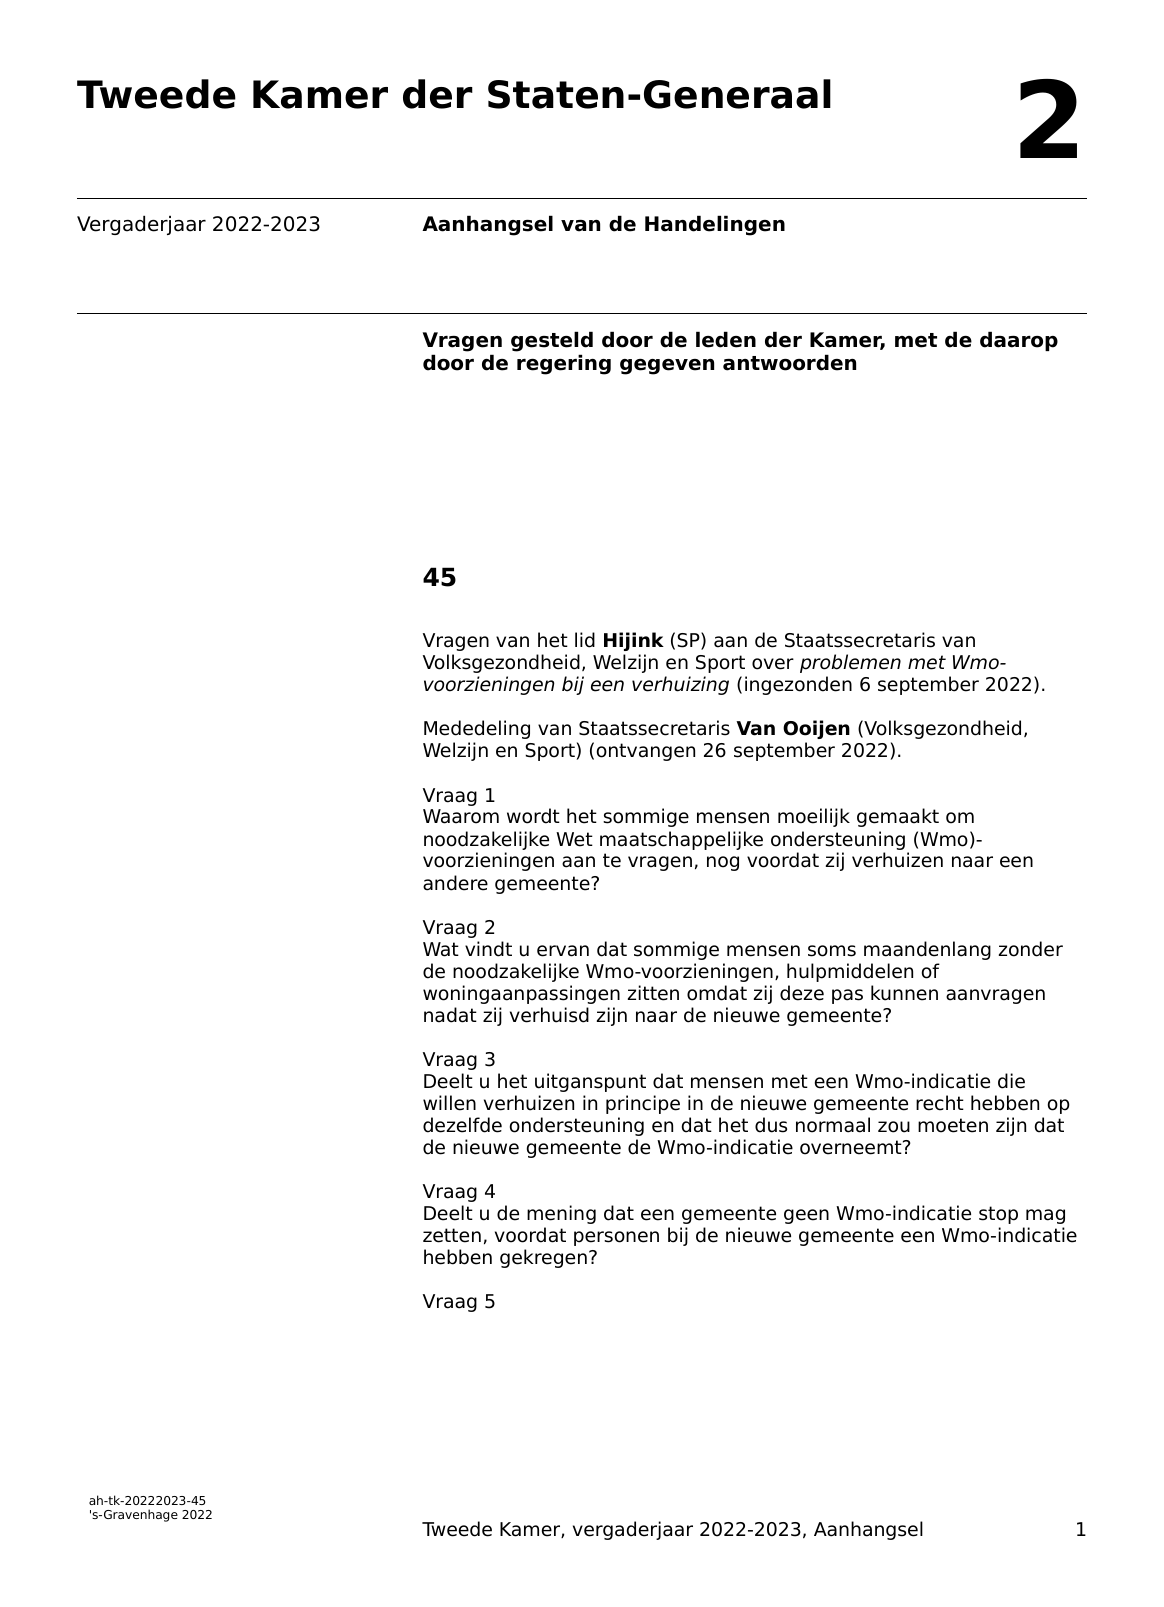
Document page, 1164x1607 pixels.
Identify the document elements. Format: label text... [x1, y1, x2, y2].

text Vraag 4 [422, 1181, 1087, 1203]
table_cell Aanhangsel van de Handelingen [422, 199, 1087, 313]
text ah-tk-20222023-45 [88, 1494, 323, 1508]
text Vragen van het lid Hijink (SP) aan de Staatssecretaris van Volksgezondheid, Welzijn en Sport over problemen met Wmo-voorzieningen bij een verhuizing (ingezonden 6 september 2022). [422, 630, 1087, 696]
text Wat vindt u ervan dat sommige mensen soms maandenlang zonder de noodzakelijke Wmo-voorzieningen, hulpmiddelen of woningaanpassingen zitten omdat zij deze pas kunnen aanvragen nadat zij verhuisd zijn naar de nieuwe gemeente? [422, 938, 1087, 1026]
text Vraag 1 [422, 784, 1087, 806]
text 's-Gravenhage 2022 [88, 1508, 323, 1522]
table_header Tweede Kamer der Staten-Generaal [77, 59, 886, 198]
text Deelt u het uitganspunt dat mensen met een Wmo-indicatie die willen verhuizen in principe in de nieuwe gemeente recht hebben op dezelfde ondersteuning en dat het dus normaal zou moeten zijn dat de nieuwe gemeente de Wmo-indicatie overneemt? [422, 1071, 1087, 1158]
table_header 2 [886, 59, 1087, 198]
table_cell Vragen gesteld door de leden der Kamer, met de daarop door de regering gegeven antwoorden [422, 314, 1087, 375]
table_cell Vergaderjaar 2022-2023 [77, 199, 422, 313]
text Vraag 5 [422, 1291, 1087, 1313]
text 45 [422, 563, 1087, 592]
text Vraag 3 [422, 1049, 1087, 1071]
text Waarom wordt het sommige mensen moeilijk gemaakt om noodzakelijke Wet maatschappelijke ondersteuning (Wmo)-voorzieningen aan te vragen, nog voordat zij verhuizen naar een andere gemeente? [422, 806, 1087, 894]
table_cell [77, 314, 422, 375]
text Vraag 2 [422, 917, 1087, 938]
text Deelt u de mening dat een gemeente geen Wmo-indicatie stop mag zetten, voordat personen bij de nieuwe gemeente een Wmo-indicatie hebben gekregen? [422, 1203, 1087, 1269]
text Mededeling van Staatssecretaris Van Ooijen (Volksgezondheid, Welzijn en Sport) (ontvangen 26 september 2022). [422, 718, 1087, 762]
